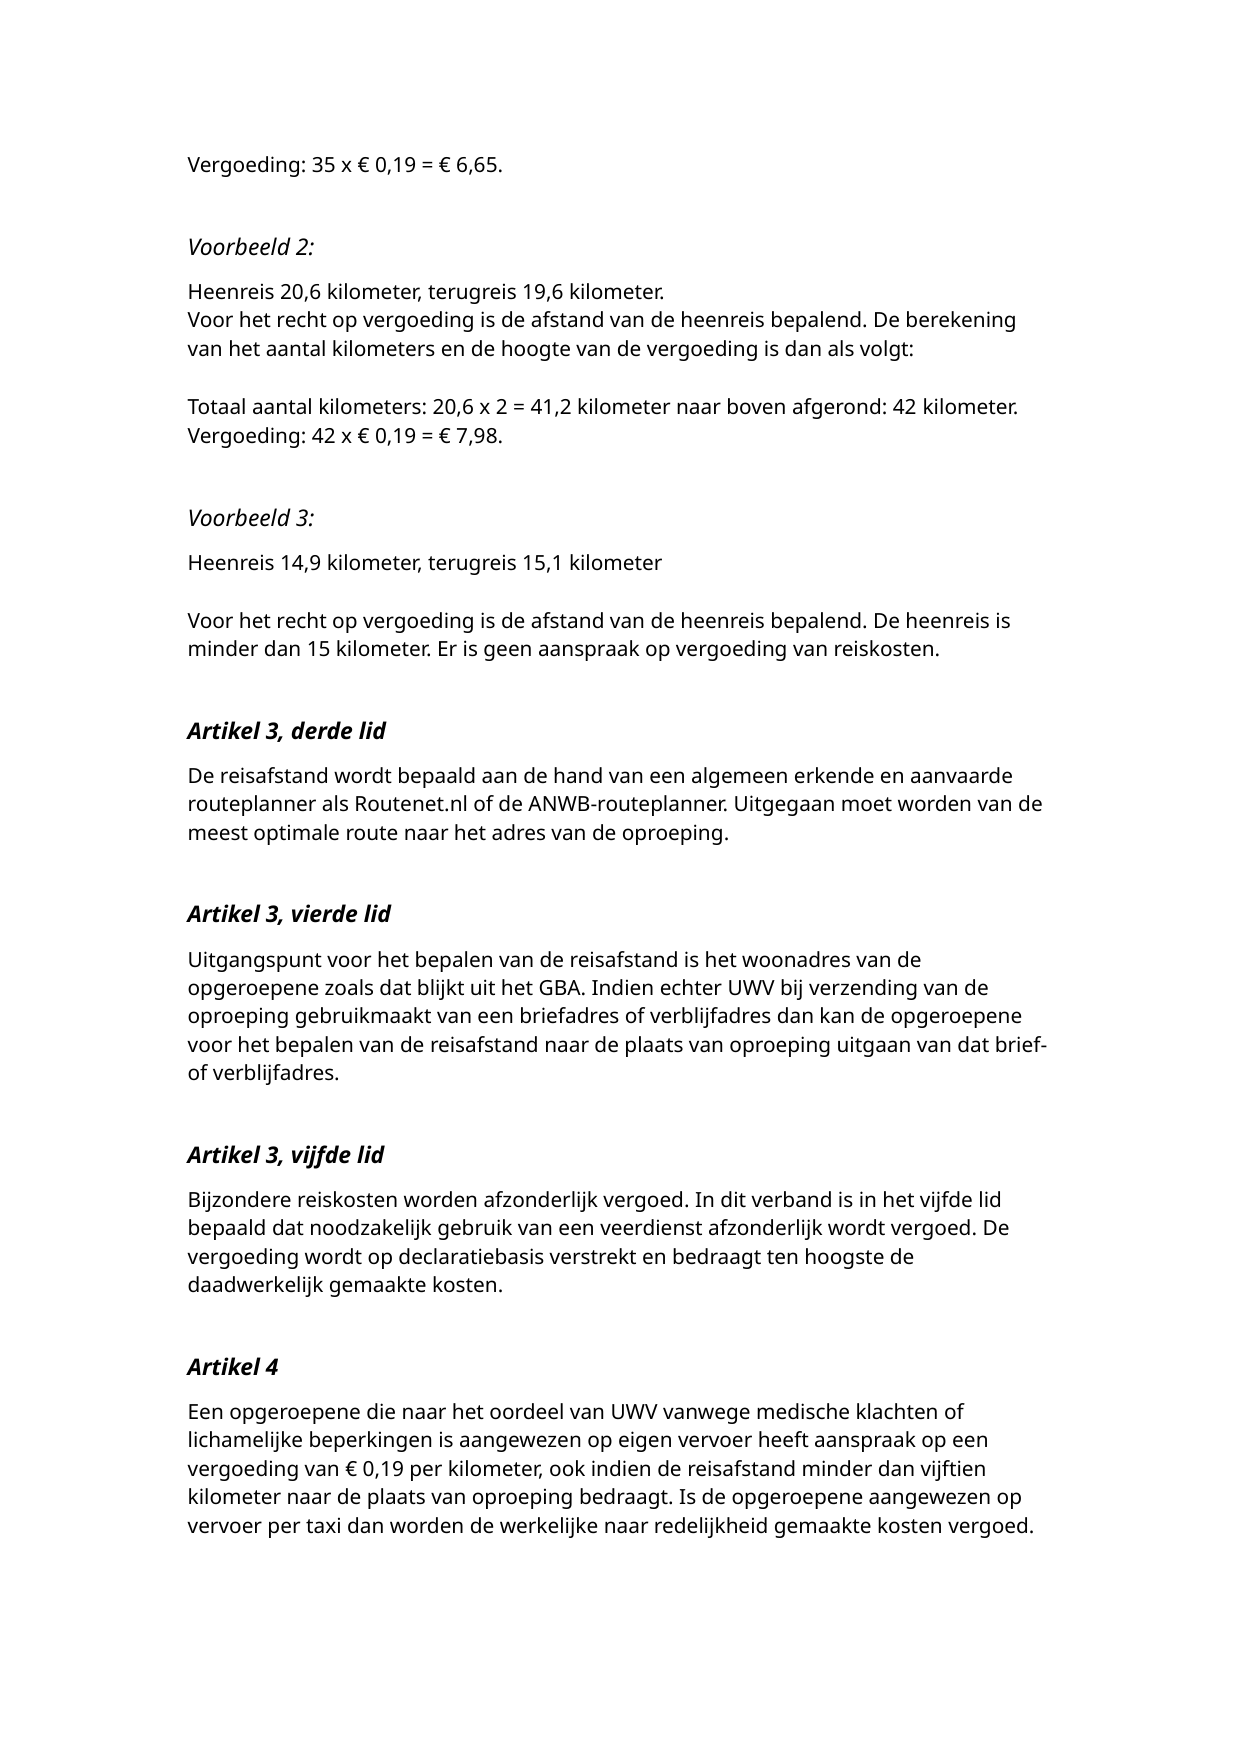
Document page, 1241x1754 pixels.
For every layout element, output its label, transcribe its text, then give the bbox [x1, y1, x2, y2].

subtitle Artikel 4 [187, 1351, 1053, 1382]
subtitle Artikel 3, vijfde lid [187, 1139, 1053, 1170]
subtitle Voorbeeld 2: [187, 231, 1053, 262]
text Bijzondere reiskosten worden afzonderlijk vergoed. In dit verband is in het vijfde lid bepaald dat noodzakelijk gebruik van een veerdienst afzonderlijk wordt vergoed. De vergoeding wordt op declaratiebasis verstrekt en bedraagt ten hoogste de daadwerkelijk gemaakte kosten. [187, 1185, 1053, 1299]
text Heenreis 20,6 kilometer, terugreis 19,6 kilometer. [187, 277, 1053, 306]
text Uitgangspunt voor het bepalen van de reisafstand is het woonadres van de opgeroepene zoals dat blijkt uit het GBA. Indien echter UWV bij verzending van de oproeping gebruikmaakt van een briefadres of verblijfadres dan kan de opgeroepene voor het bepalen van de reisafstand naar de plaats van oproeping uitgaan van dat brief- of verblijfadres. [187, 945, 1053, 1087]
subtitle Voorbeeld 3: [187, 502, 1053, 533]
text De reisafstand wordt bepaald aan de hand van een algemeen erkende en aanvaarde routeplanner als Routenet.nl of de ANWB-routeplanner. Uitgegaan moet worden van de meest optimale route naar het adres van de oproeping. [187, 761, 1053, 846]
subtitle Artikel 3, vierde lid [187, 898, 1053, 930]
text Voor het recht op vergoeding is de afstand van de heenreis bepalend. De heenreis is minder dan 15 kilometer. Er is geen aanspraak op vergoeding van reiskosten. [187, 606, 1053, 663]
text Voor het recht op vergoeding is de afstand van de heenreis bepalend. De berekening van het aantal kilometers en de hoogte van de vergoeding is dan als volgt: [187, 306, 1053, 362]
text Vergoeding: 42 x € 0,19 = € 7,98. [187, 421, 1053, 449]
subtitle Artikel 3, derde lid [187, 715, 1053, 746]
text Een opgeroepene die naar het oordeel van UWV vanwege medische klachten of lichamelijke beperkingen is aangewezen op eigen vervoer heeft aanspraak op een vergoeding van € 0,19 per kilometer, ook indien de reisafstand minder dan vijftien kilometer naar de plaats van oproeping bedraagt. Is de opgeroepene aangewezen op vervoer per taxi dan worden de werkelijke naar redelijkheid gemaakte kosten vergoed. [187, 1397, 1053, 1539]
text Heenreis 14,9 kilometer, terugreis 15,1 kilometer [187, 548, 1053, 577]
text Totaal aantal kilometers: 20,6 x 2 = 41,2 kilometer naar boven afgerond: 42 kilometer. [187, 392, 1053, 421]
text Vergoeding: 35 x € 0,19 = € 6,65. [187, 150, 1053, 178]
